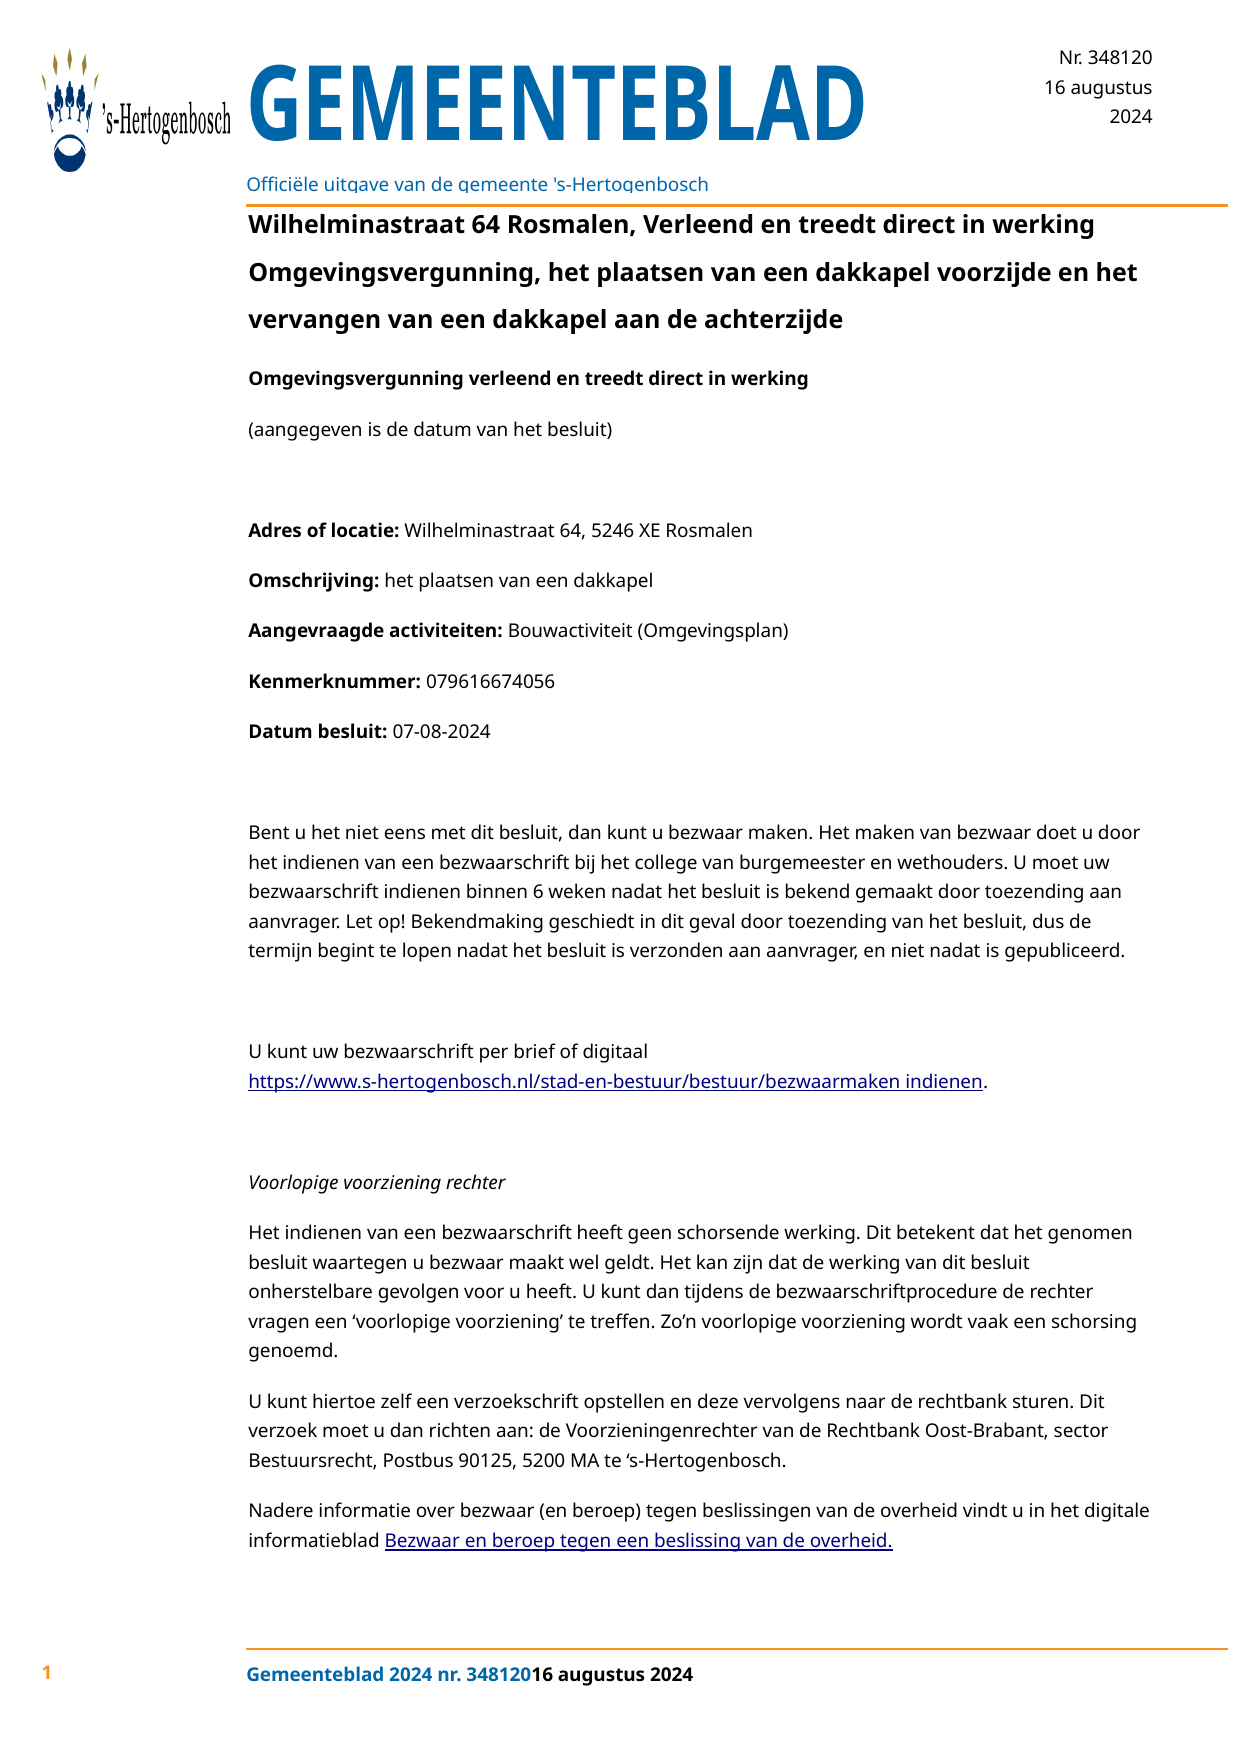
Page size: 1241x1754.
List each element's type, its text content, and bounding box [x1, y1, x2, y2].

text Datum besluit: 07-08-2024 [248, 718, 1152, 744]
picture [41, 47, 231, 172]
text Adres of locatie: Wilhelminastraat 64, 5246 XE Rosmalen [248, 517, 1152, 542]
text Wilhelminastraat 64 Rosmalen, Verleend en treedt direct in werking Omgevingsvergunning, het plaatsen van een dakkapel voorzijde en het vervangen van een dakkapel aan de achterzijde [248, 207, 1152, 336]
text Nadere informatie over bezwaar (en beroep) tegen beslissingen van de overheid vindt u in het digitale informatieblad Bezwaar en beroep tegen een beslissing van de overheid. [248, 1498, 1152, 1553]
text (aangegeven is de datum van het besluit) [248, 416, 1152, 442]
text Aangevraagde activiteiten: Bouwactiviteit (Omgevingsplan) [248, 618, 1152, 643]
text Het indienen van een bezwaarschrift heeft geen schorsende werking. Dit betekent dat het genomen besluit waartegen u bezwaar maakt wel geldt. Het kan zijn dat de werking van dit besluit onherstelbare gevolgen voor u heeft. U kunt dan tijdens de bezwaarschriftprocedure de rechter vragen een ‘voorlopige voorziening’ te treffen. Zo’n voorlopige voorziening wordt vaak een schorsing genoemd. [248, 1219, 1152, 1363]
text Omschrijving: het plaatsen van een dakkapel [248, 567, 1152, 593]
text Voorlopige voorziening rechter [248, 1169, 1152, 1194]
text U kunt hiertoe zelf een verzoekschrift opstellen en deze vervolgens naar de rechtbank sturen. Dit verzoek moet u dan richten aan: de Voorzieningenrechter van de Rechtbank Oost-Brabant, sector Bestuursrecht, Postbus 90125, 5200 MA te ‘s-Hertogenbosch. [248, 1388, 1152, 1473]
text Omgevingsvergunning verleend en treedt direct in werking [248, 366, 1152, 391]
text Bent u het niet eens met dit besluit, dan kunt u bezwaar maken. Het maken van bezwaar doet u door het indienen van een bezwaarschrift bij het college van burgemeester en wethouders. U moet uw bezwaarschrift indienen binnen 6 weken nadat het besluit is bekend gemaakt door toezending aan aanvrager. Let op! Bekendmaking geschiedt in dit geval door toezending van het besluit, dus de termijn begint te lopen nadat het besluit is verzonden aan aanvrager, en niet nadat is gepubliceerd. [248, 819, 1152, 963]
text U kunt uw bezwaarschrift per brief of digitaal https://www.s-hertogenbosch.nl/stad-en-bestuur/bestuur/bezwaarmaken indienen. [248, 1038, 1152, 1094]
text Kenmerknummer: 079616674056 [248, 668, 1152, 694]
